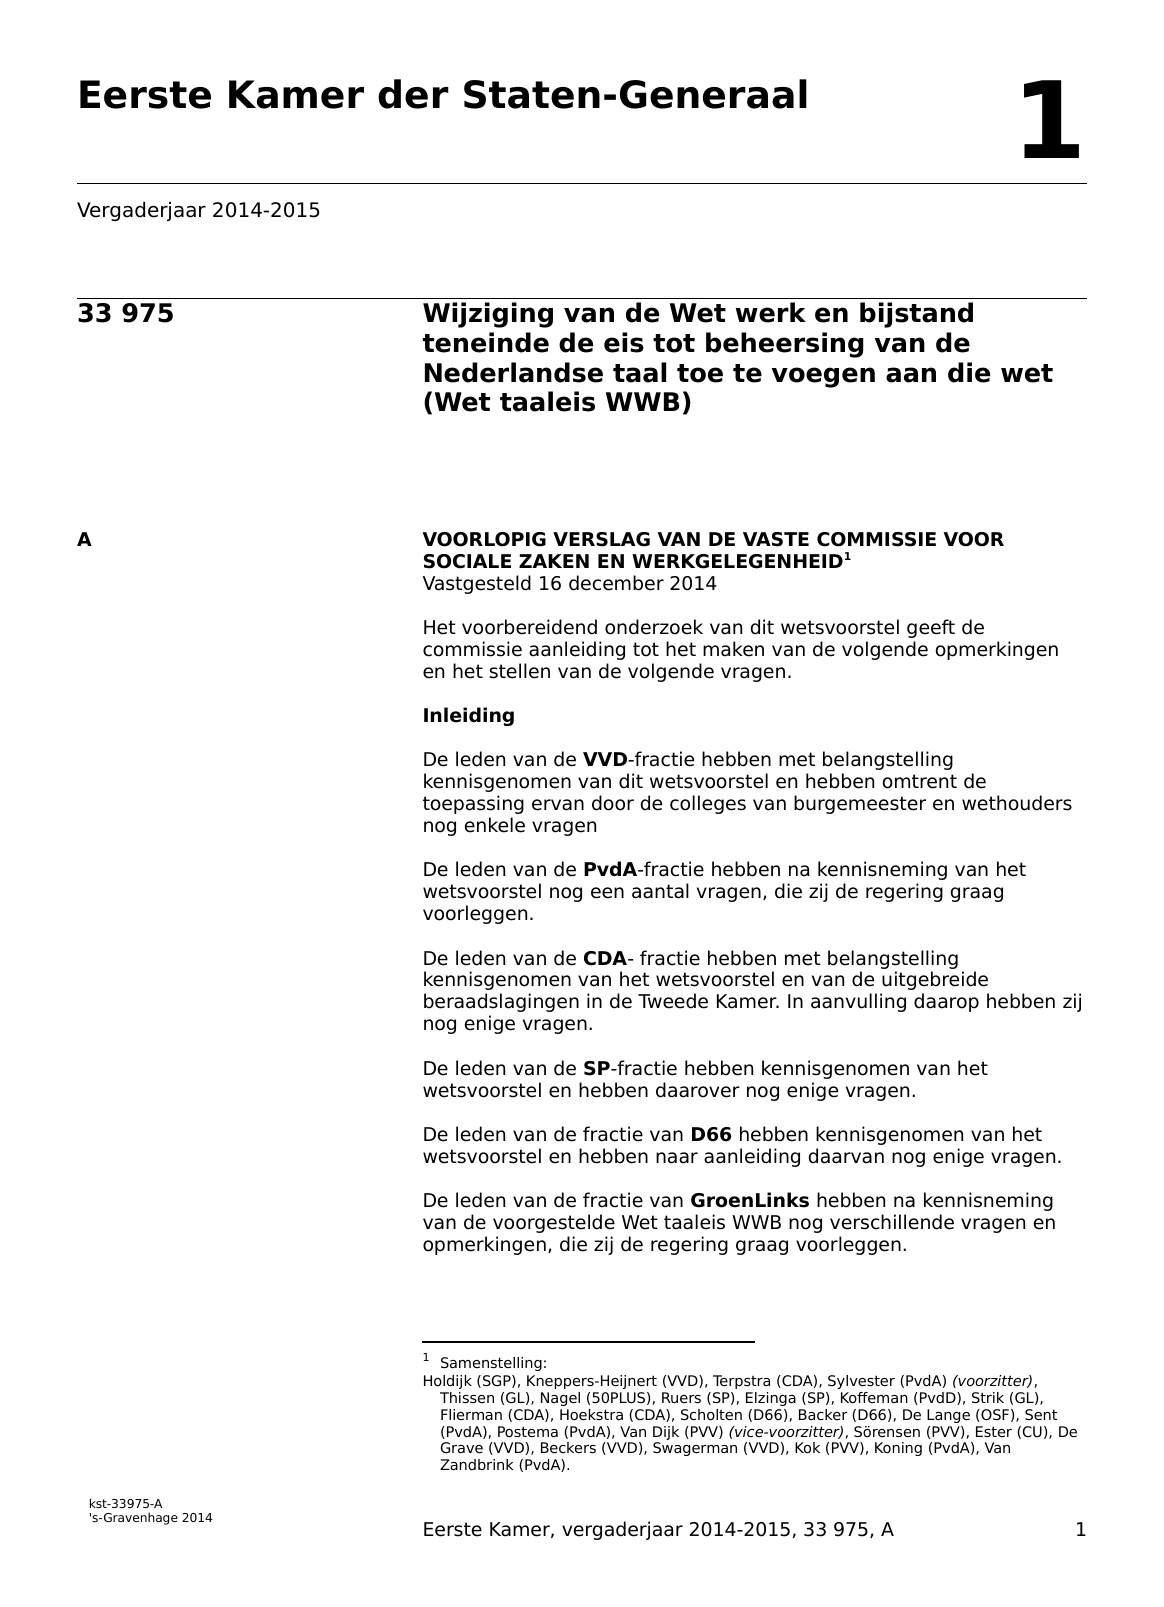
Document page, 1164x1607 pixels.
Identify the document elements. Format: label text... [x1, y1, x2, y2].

table_header Eerste Kamer der Staten-Generaal [77, 59, 886, 183]
text De leden van de fractie van D66 hebben kennisgenomen van het wetsvoorstel en hebben naar aanleiding daarvan nog enige vragen. [422, 1124, 1087, 1168]
text 's-Gravenhage 2014 [88, 1511, 323, 1525]
subtitle Inleiding [422, 705, 1087, 727]
text Samenstelling: [422, 1351, 1087, 1373]
text De leden van de CDA- fractie hebben met belangstelling kennisgenomen van het wetsvoorstel en van de uitgebreide beraadslagingen in de Tweede Kamer. In aanvulling daarop hebben zij nog enige vragen. [422, 947, 1087, 1035]
text De leden van de fractie van GroenLinks hebben na kennisneming van de voorgestelde Wet taaleis WWB nog verschillende vragen en opmerkingen, die zij de regering graag voorleggen. [422, 1190, 1087, 1256]
table_header 1 [886, 59, 1087, 183]
text De leden van de SP-fractie hebben kennisgenomen van het wetsvoorstel en hebben daarover nog enige vragen. [422, 1057, 1087, 1101]
table_cell Vergaderjaar 2014-2015 [77, 184, 1087, 298]
subtitle 33 975 Wijziging van de Wet werk en bijstand teneinde de eis tot beheersing van de Nederlandse taal toe te voegen aan die wet (Wet taaleis WWB) [77, 299, 1087, 418]
text De leden van de PvdA-fractie hebben na kennisneming van het wetsvoorstel nog een aantal vragen, die zij de regering graag voorleggen. [422, 859, 1087, 925]
text kst-33975-A [88, 1497, 323, 1511]
text Het voorbereidend onderzoek van dit wetsvoorstel geeft de commissie aanleiding tot het maken van de volgende opmerkingen en het stellen van de volgende vragen. [422, 617, 1087, 683]
text Vastgesteld 16 december 2014 [422, 573, 1087, 595]
text Holdijk (SGP), Kneppers-Heijnert (VVD), Terpstra (CDA), Sylvester (PvdA) (voorzitter), Thissen (GL), Nagel (50PLUS), Ruers (SP), Elzinga (SP), Koffeman (PvdD), Strik (GL), Flierman (CDA), Hoekstra (CDA), Scholten (D66), Backer (D66), De Lange (OSF), Sent (PvdA), Postema (PvdA), Van Dijk (PVV) (vice-voorzitter), Sörensen (PVV), Ester (CU), De Grave (VVD), Beckers (VVD), Swagerman (VVD), Kok (PVV), Koning (PvdA), Van Zandbrink (PvdA). [422, 1373, 1087, 1474]
subtitle A VOORLOPIG VERSLAG VAN DE VASTE COMMISSIE VOOR SOCIALE ZAKEN EN WERKGELEGENHEID [77, 529, 1087, 573]
text De leden van de VVD-fractie hebben met belangstelling kennisgenomen van dit wetsvoorstel en hebben omtrent de toepassing ervan door de colleges van burgemeester en wethouders nog enkele vragen [422, 749, 1087, 837]
